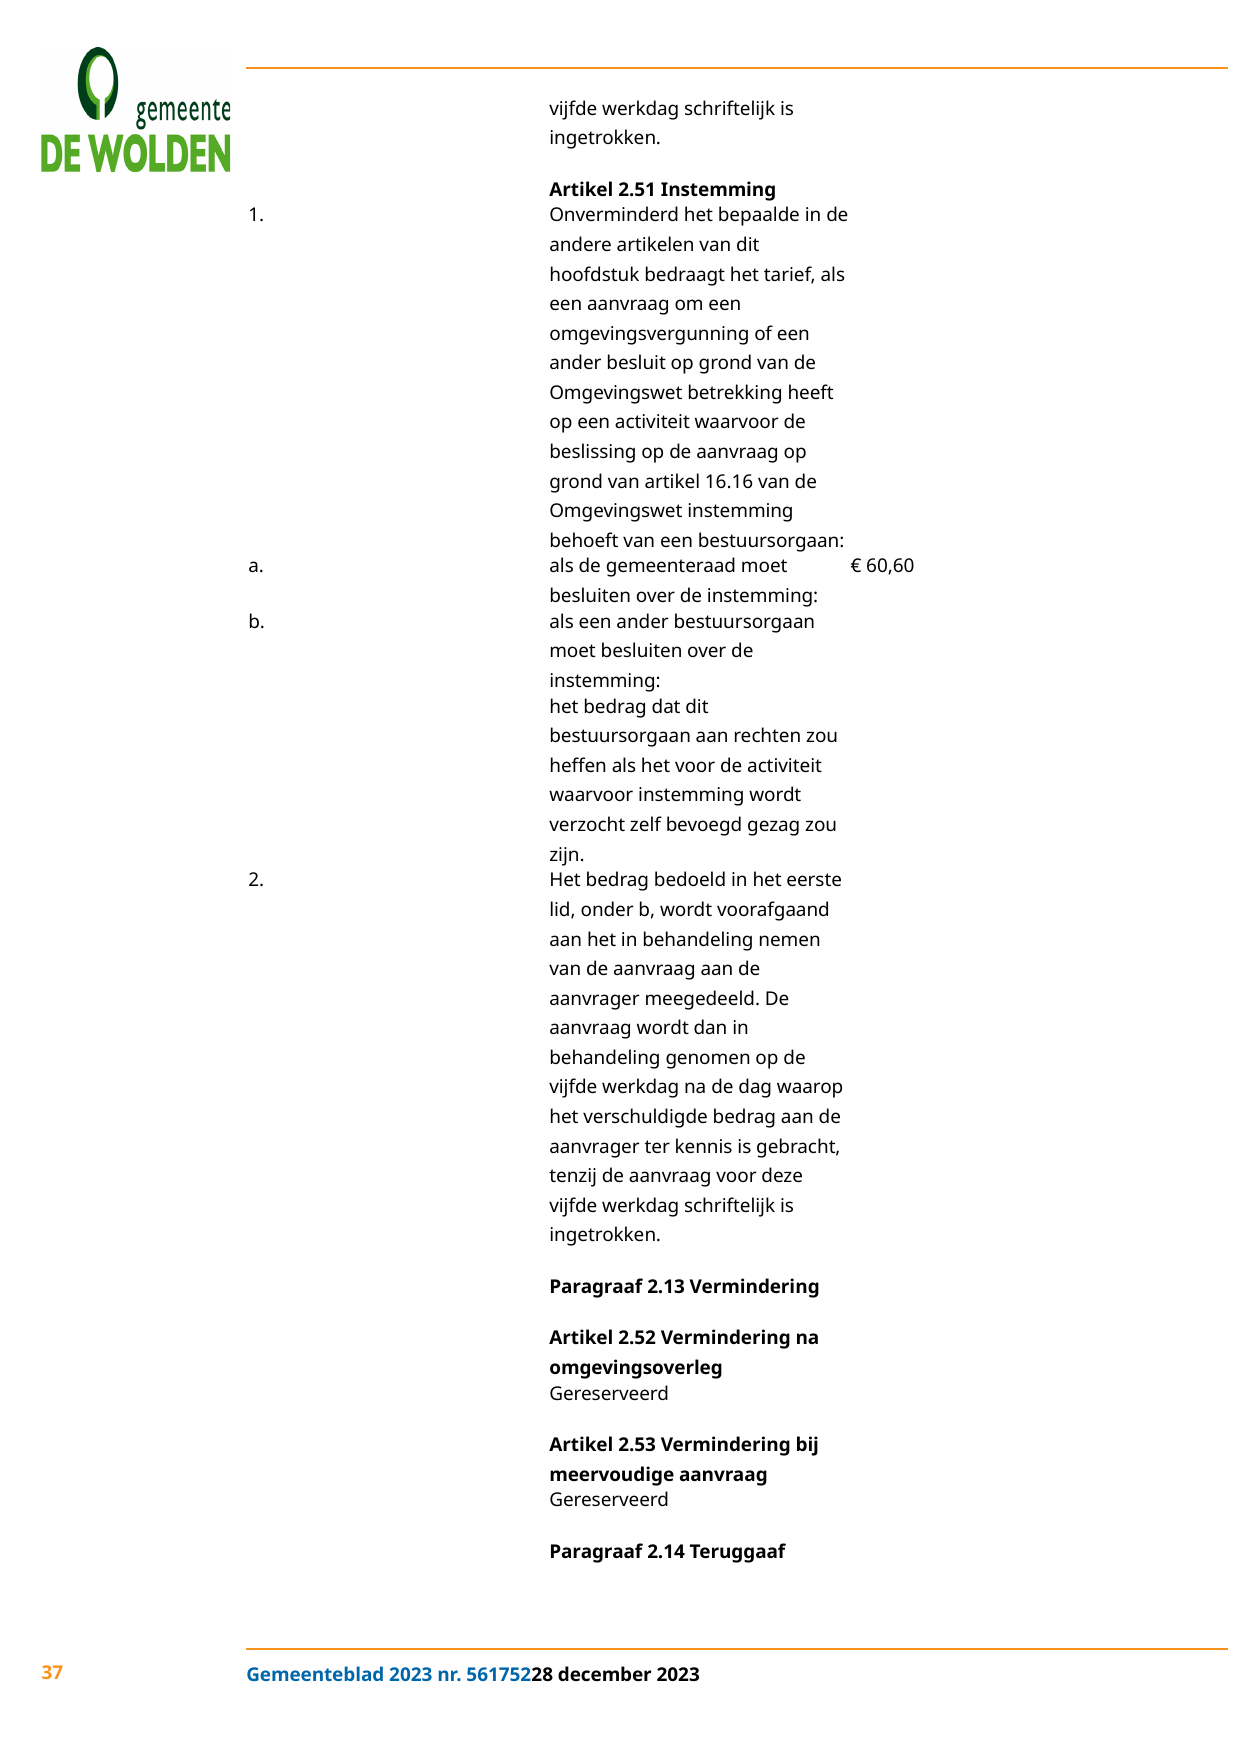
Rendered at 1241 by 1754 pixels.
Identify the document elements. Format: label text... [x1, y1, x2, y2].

table_cell € 60,60 [850, 553, 1152, 608]
table_cell 2. [248, 867, 549, 1247]
table_cell [549, 1299, 850, 1324]
table_cell [248, 1431, 549, 1487]
table_cell het bedrag dat dit bestuursorgaan aan rechten zou heffen als het voor de activiteit waarvoor instemming wordt verzocht zelf bevoegd gezag zou zijn. [549, 693, 850, 867]
table_cell [248, 1512, 549, 1538]
table_cell [248, 95, 549, 150]
table_cell [850, 1247, 1152, 1273]
table_cell Gereserveerd [549, 1380, 850, 1406]
table_cell als een ander bestuursorgaan moet besluiten over de instemming: [549, 608, 850, 693]
table_cell Artikel 2.52 Vermindering na omgevingsoverleg [549, 1325, 850, 1380]
table_cell [549, 1512, 850, 1538]
table_cell [850, 1299, 1152, 1324]
table_cell [850, 693, 1152, 867]
table_cell [850, 1406, 1152, 1431]
table_cell [549, 1406, 850, 1431]
table_cell [549, 1564, 850, 1589]
table_cell [248, 1538, 549, 1564]
table_cell als de gemeenteraad moet besluiten over de instemming: [549, 553, 850, 608]
table_cell [248, 1564, 549, 1589]
table_cell [850, 1273, 1152, 1299]
table_cell [850, 608, 1152, 693]
table_cell [850, 176, 1152, 202]
table_cell [850, 202, 1152, 553]
table_cell [850, 867, 1152, 1247]
table_cell Gereserveerd [549, 1487, 850, 1512]
table_cell Paragraaf 2.14 Teruggaaf [549, 1538, 850, 1564]
table_cell [248, 1487, 549, 1512]
table_cell Artikel 2.53 Vermindering bij meervoudige aanvraag [549, 1431, 850, 1487]
table_cell vijfde werkdag schriftelijk is ingetrokken. [549, 95, 850, 150]
table_cell [850, 1325, 1152, 1380]
table_cell [850, 1487, 1152, 1512]
table_cell Het bedrag bedoeld in het eerste lid, onder b, wordt voorafgaand aan het in behandeling nemen van de aanvraag aan de aanvrager meegedeeld. De aanvraag wordt dan in behandeling genomen op de vijfde werkdag na de dag waarop het verschuldigde bedrag aan de aanvrager ter kennis is gebracht, tenzij de aanvraag voor deze vijfde werkdag schriftelijk is ingetrokken. [549, 867, 850, 1247]
table_cell [850, 1431, 1152, 1487]
table_cell [850, 1380, 1152, 1406]
table_cell [549, 150, 850, 176]
table_cell Paragraaf 2.13 Vermindering [549, 1273, 850, 1299]
table_cell [850, 1512, 1152, 1538]
table_cell [248, 176, 549, 202]
table_cell [248, 150, 549, 176]
table_cell [248, 1299, 549, 1324]
table_cell [850, 1564, 1152, 1589]
picture [41, 47, 231, 172]
table_cell [549, 1247, 850, 1273]
table_cell [248, 1325, 549, 1380]
table_cell [248, 693, 549, 867]
table_cell Onverminderd het bepaalde in de andere artikelen van dit hoofdstuk bedraagt het tarief, als een aanvraag om een omgevingsvergunning of een ander besluit op grond van de Omgevingswet betrekking heeft op een activiteit waarvoor de beslissing op de aanvraag op grond van artikel 16.16 van de Omgevingswet instemming behoeft van een bestuursorgaan: [549, 202, 850, 553]
table_cell [850, 150, 1152, 176]
table_cell [248, 1273, 549, 1299]
table_cell [850, 1538, 1152, 1564]
table_cell [850, 95, 1152, 150]
table_cell Artikel 2.51 Instemming [549, 176, 850, 202]
table_cell 1. [248, 202, 549, 553]
table_cell [248, 1380, 549, 1406]
table_cell b. [248, 608, 549, 693]
table_cell [248, 1406, 549, 1431]
table_cell a. [248, 553, 549, 608]
table_cell [248, 1247, 549, 1273]
